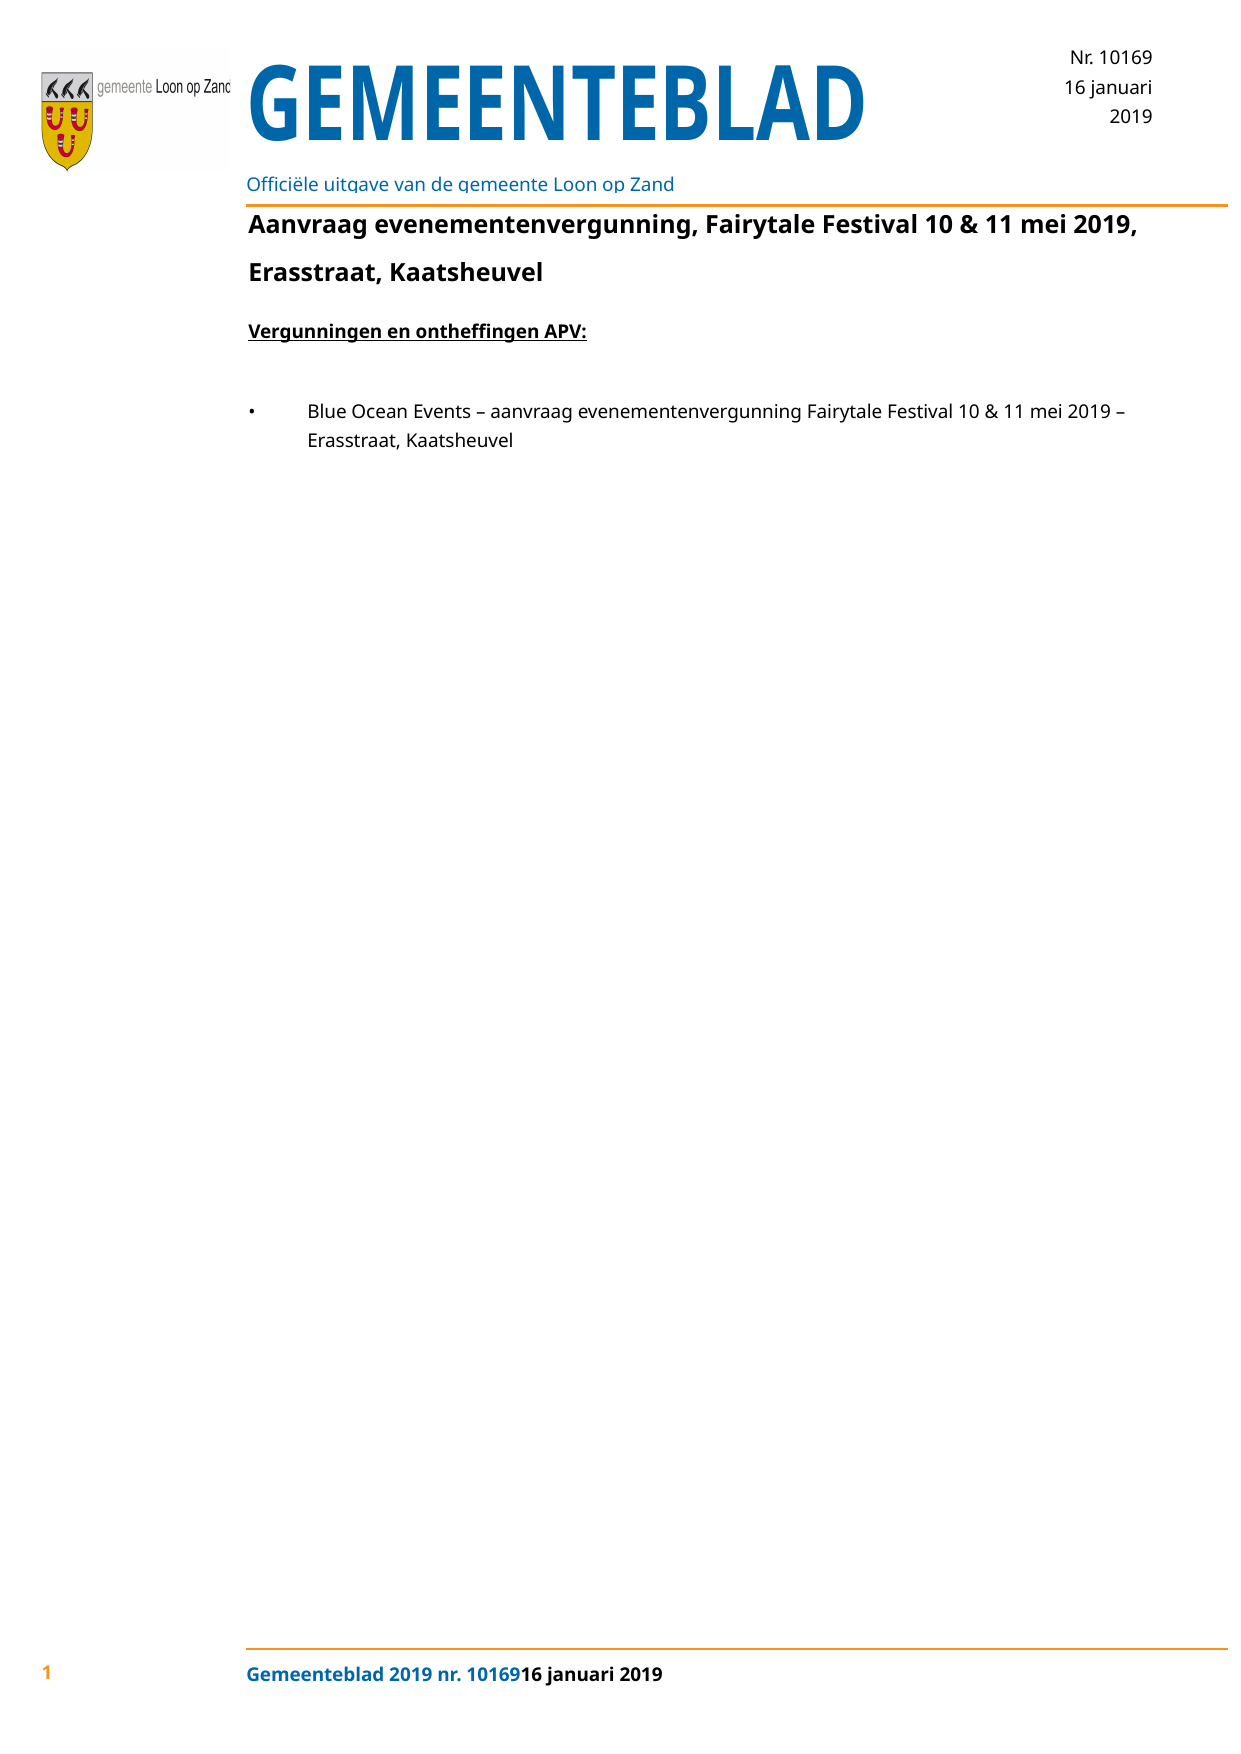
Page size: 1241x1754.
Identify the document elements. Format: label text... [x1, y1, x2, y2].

text Aanvraag evenementenvergunning, Fairytale Festival 10 & 11 mei 2019, Erasstraat, Kaatsheuvel [248, 207, 1152, 288]
picture [41, 47, 231, 172]
list Blue Ocean Events – aanvraag evenementenvergunning Fairytale Festival 10 & 11 mei 2019 – Erasstraat, Kaatsheuvel [248, 398, 1152, 453]
text Vergunningen en ontheffingen APV: [248, 318, 1152, 344]
